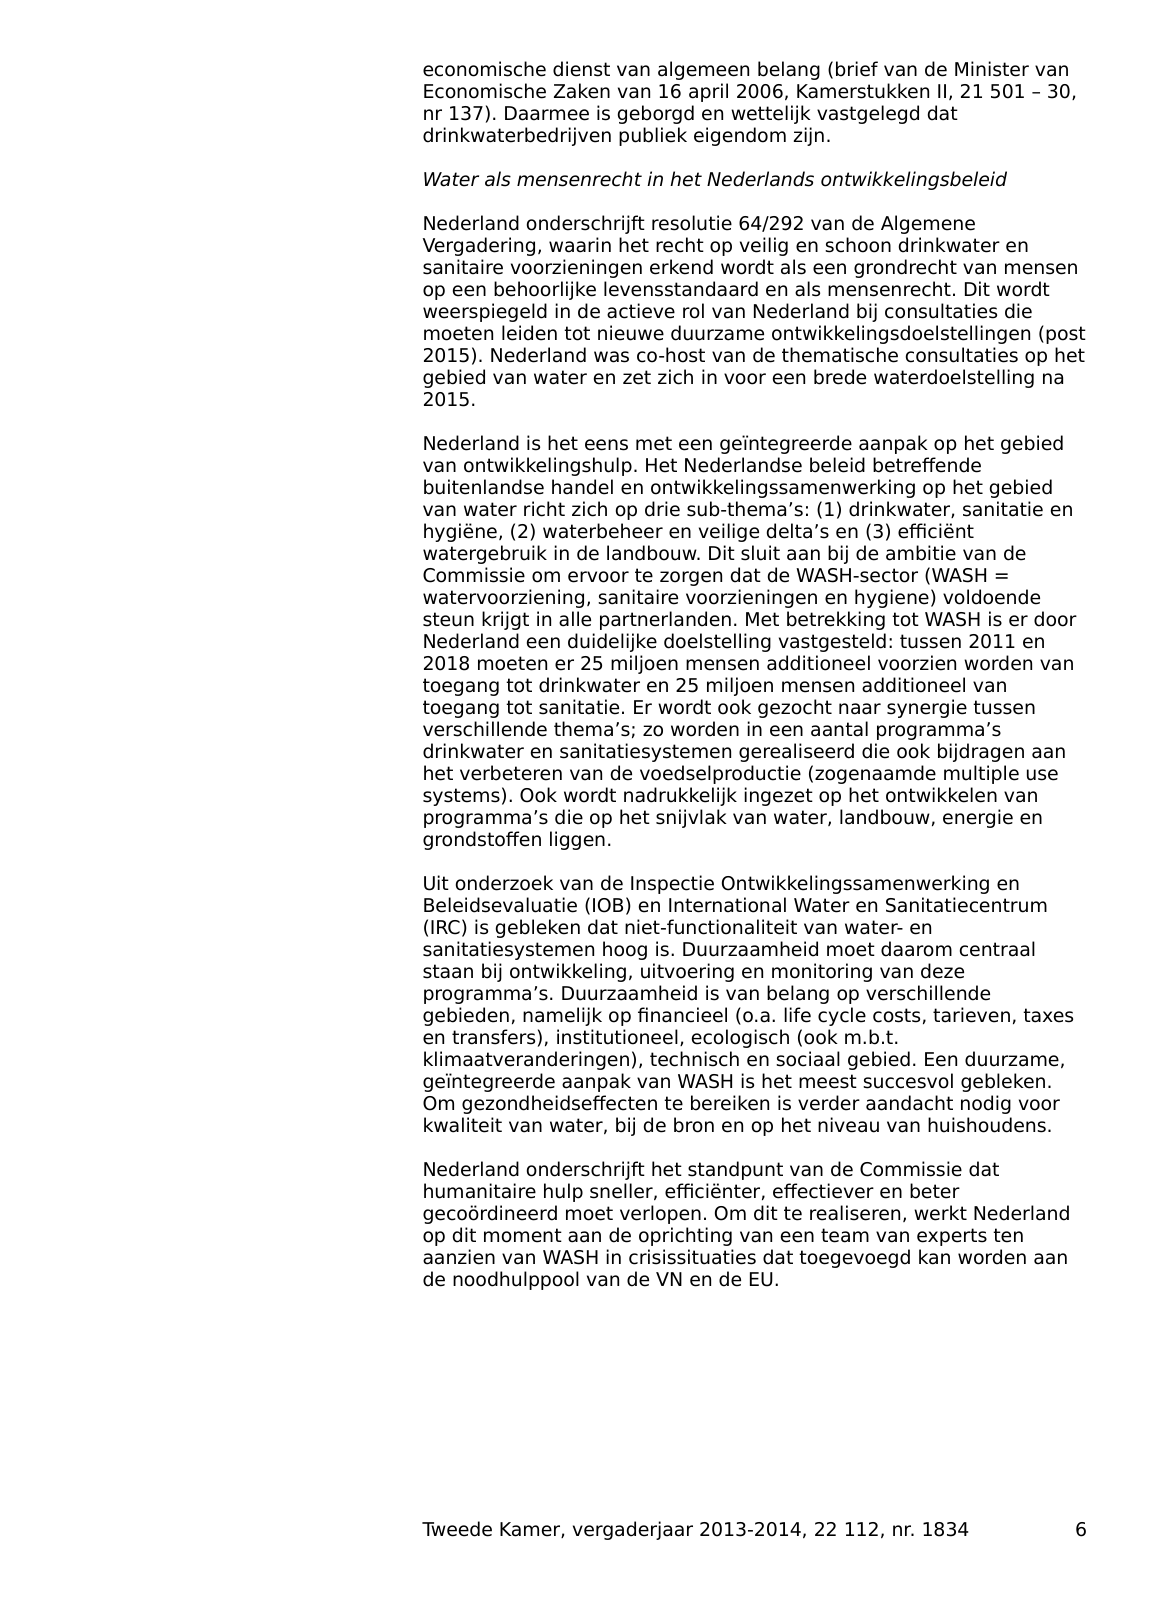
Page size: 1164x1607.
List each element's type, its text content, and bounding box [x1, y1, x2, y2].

text Uit onderzoek van de Inspectie Ontwikkelingssamenwerking en Beleidsevaluatie (IOB) en International Water en Sanitatiecentrum (IRC) is gebleken dat niet-functionaliteit van water- en sanitatiesystemen hoog is. Duurzaamheid moet daarom centraal staan bij ontwikkeling, uitvoering en monitoring van deze programma’s. Duurzaamheid is van belang op verschillende gebieden, namelijk op financieel (o.a. life cycle costs, tarieven, taxes en transfers), institutioneel, ecologisch (ook m.b.t. klimaatveranderingen), technisch en sociaal gebied. Een duurzame, geïntegreerde aanpak van WASH is het meest succesvol gebleken. Om gezondheidseffecten te bereiken is verder aandacht nodig voor kwaliteit van water, bij de bron en op het niveau van huishoudens. [422, 873, 1087, 1137]
subtitle Water als mensenrecht in het Nederlands ontwikkelingsbeleid [422, 169, 1087, 191]
text Nederland onderschrijft resolutie 64/292 van de Algemene Vergadering, waarin het recht op veilig en schoon drinkwater en sanitaire voorzieningen erkend wordt als een grondrecht van mensen op een behoorlijke levensstandaard en als mensenrecht. Dit wordt weerspiegeld in de actieve rol van Nederland bij consultaties die moeten leiden tot nieuwe duurzame ontwikkelingsdoelstellingen (post 2015). Nederland was co-host van de thematische consultaties op het gebied van water en zet zich in voor een brede waterdoelstelling na 2015. [422, 213, 1087, 411]
text Nederland onderschrijft het standpunt van de Commissie dat humanitaire hulp sneller, efficiënter, effectiever en beter gecoördineerd moet verlopen. Om dit te realiseren, werkt Nederland op dit moment aan de oprichting van een team van experts ten aanzien van WASH in crisissituaties dat toegevoegd kan worden aan de noodhulppool van de VN en de EU. [422, 1159, 1087, 1291]
text economische dienst van algemeen belang (brief van de Minister van Economische Zaken van 16 april 2006, Kamerstukken II, 21 501 – 30, nr 137). Daarmee is geborgd en wettelijk vastgelegd dat drinkwaterbedrijven publiek eigendom zijn. [422, 59, 1087, 147]
text Nederland is het eens met een geïntegreerde aanpak op het gebied van ontwikkelingshulp. Het Nederlandse beleid betreffende buitenlandse handel en ontwikkelingssamenwerking op het gebied van water richt zich op drie sub-thema’s: (1) drinkwater, sanitatie en hygiëne, (2) waterbeheer en veilige delta’s en (3) efficiënt watergebruik in de landbouw. Dit sluit aan bij de ambitie van de Commissie om ervoor te zorgen dat de WASH-sector (WASH = watervoorziening, sanitaire voorzieningen en hygiene) voldoende steun krijgt in alle partnerlanden. Met betrekking tot WASH is er door Nederland een duidelijke doelstelling vastgesteld: tussen 2011 en 2018 moeten er 25 miljoen mensen additioneel voorzien worden van toegang tot drinkwater en 25 miljoen mensen additioneel van toegang tot sanitatie. Er wordt ook gezocht naar synergie tussen verschillende thema’s; zo worden in een aantal programma’s drinkwater en sanitatiesystemen gerealiseerd die ook bijdragen aan het verbeteren van de voedselproductie (zogenaamde multiple use systems). Ook wordt nadrukkelijk ingezet op het ontwikkelen van programma’s die op het snijvlak van water, landbouw, energie en grondstoffen liggen. [422, 433, 1087, 851]
